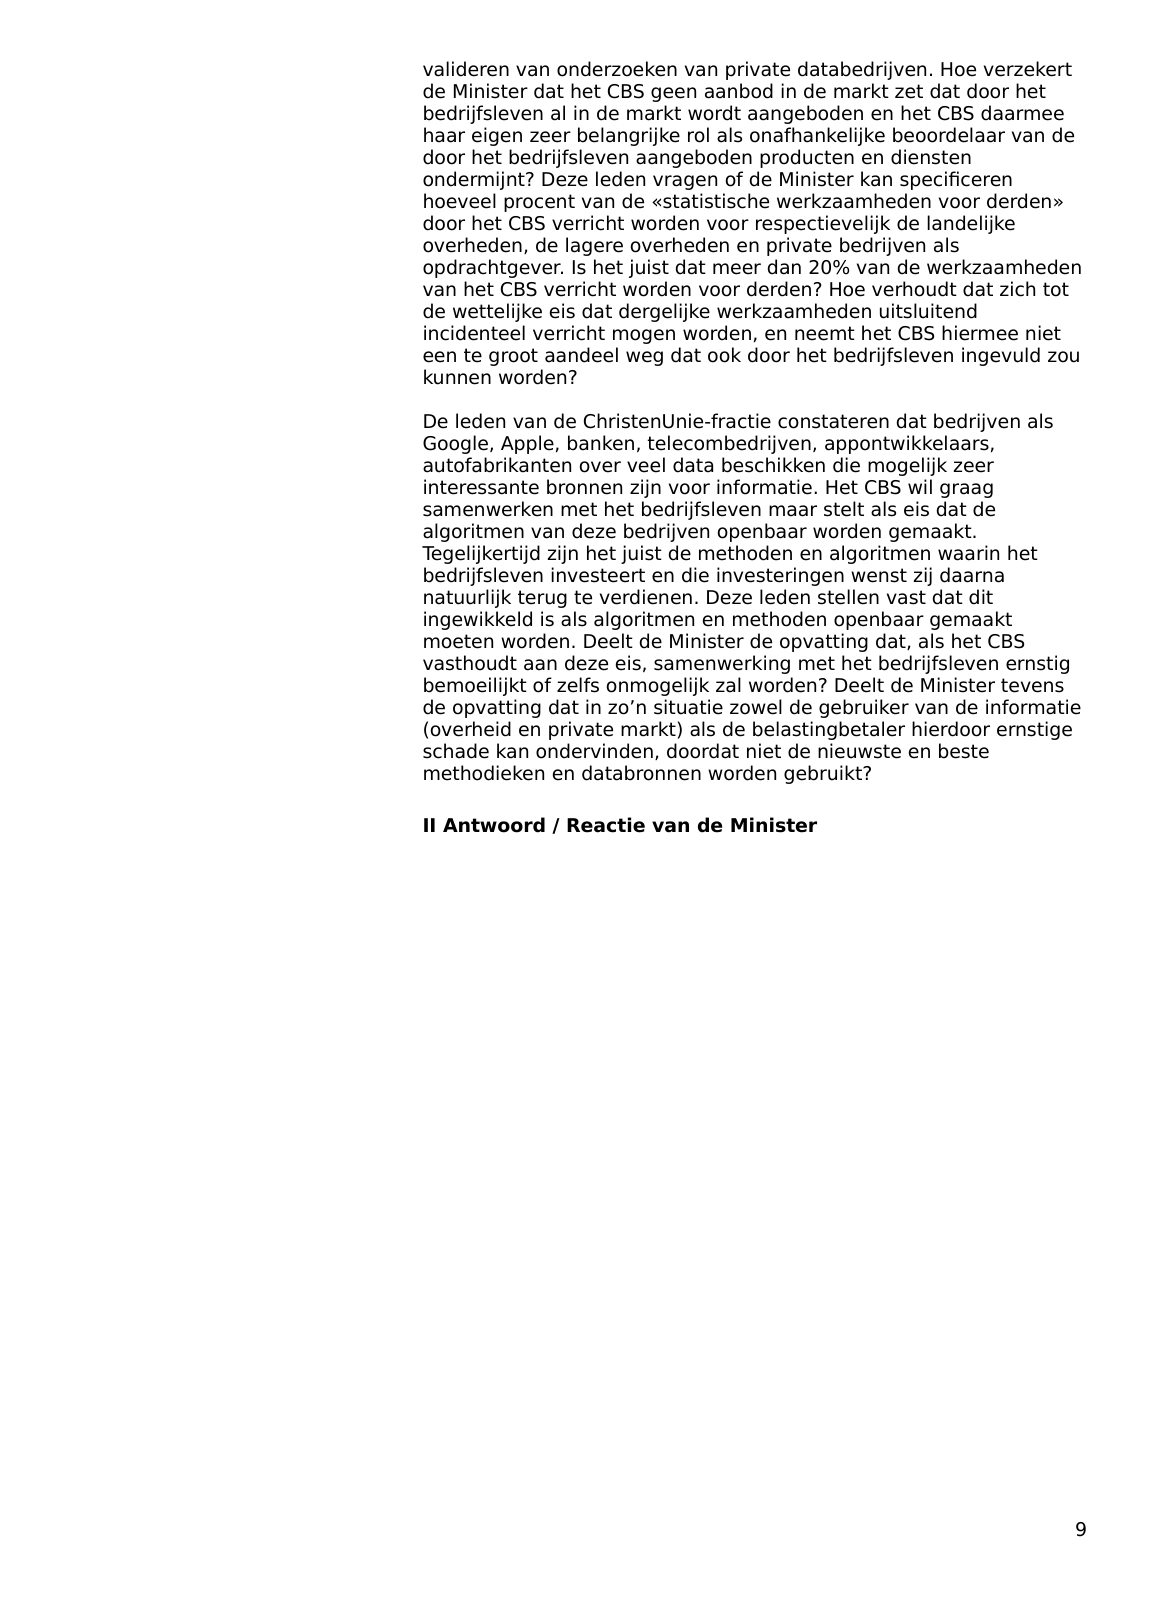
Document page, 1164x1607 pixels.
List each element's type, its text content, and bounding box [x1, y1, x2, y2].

subtitle II Antwoord / Reactie van de Minister [422, 814, 1087, 837]
text De leden van de ChristenUnie-fractie constateren dat bedrijven als Google, Apple, banken, telecombedrijven, appontwikkelaars, autofabrikanten over veel data beschikken die mogelijk zeer interessante bronnen zijn voor informatie. Het CBS wil graag samenwerken met het bedrijfsleven maar stelt als eis dat de algoritmen van deze bedrijven openbaar worden gemaakt. Tegelijkertijd zijn het juist de methoden en algoritmen waarin het bedrijfsleven investeert en die investeringen wenst zij daarna natuurlijk terug te verdienen. Deze leden stellen vast dat dit ingewikkeld is als algoritmen en methoden openbaar gemaakt moeten worden. Deelt de Minister de opvatting dat, als het CBS vasthoudt aan deze eis, samenwerking met het bedrijfsleven ernstig bemoeilijkt of zelfs onmogelijk zal worden? Deelt de Minister tevens de opvatting dat in zo’n situatie zowel de gebruiker van de informatie (overheid en private markt) als de belastingbetaler hierdoor ernstige schade kan ondervinden, doordat niet de nieuwste en beste methodieken en databronnen worden gebruikt? [422, 411, 1087, 784]
text valideren van onderzoeken van private databedrijven. Hoe verzekert de Minister dat het CBS geen aanbod in de markt zet dat door het bedrijfsleven al in de markt wordt aangeboden en het CBS daarmee haar eigen zeer belangrijke rol als onafhankelijke beoordelaar van de door het bedrijfsleven aangeboden producten en diensten ondermijnt? Deze leden vragen of de Minister kan specificeren hoeveel procent van de «statistische werkzaamheden voor derden» door het CBS verricht worden voor respectievelijk de landelijke overheden, de lagere overheden en private bedrijven als opdrachtgever. Is het juist dat meer dan 20% van de werkzaamheden van het CBS verricht worden voor derden? Hoe verhoudt dat zich tot de wettelijke eis dat dergelijke werkzaamheden uitsluitend incidenteel verricht mogen worden, en neemt het CBS hiermee niet een te groot aandeel weg dat ook door het bedrijfsleven ingevuld zou kunnen worden? [422, 59, 1087, 389]
